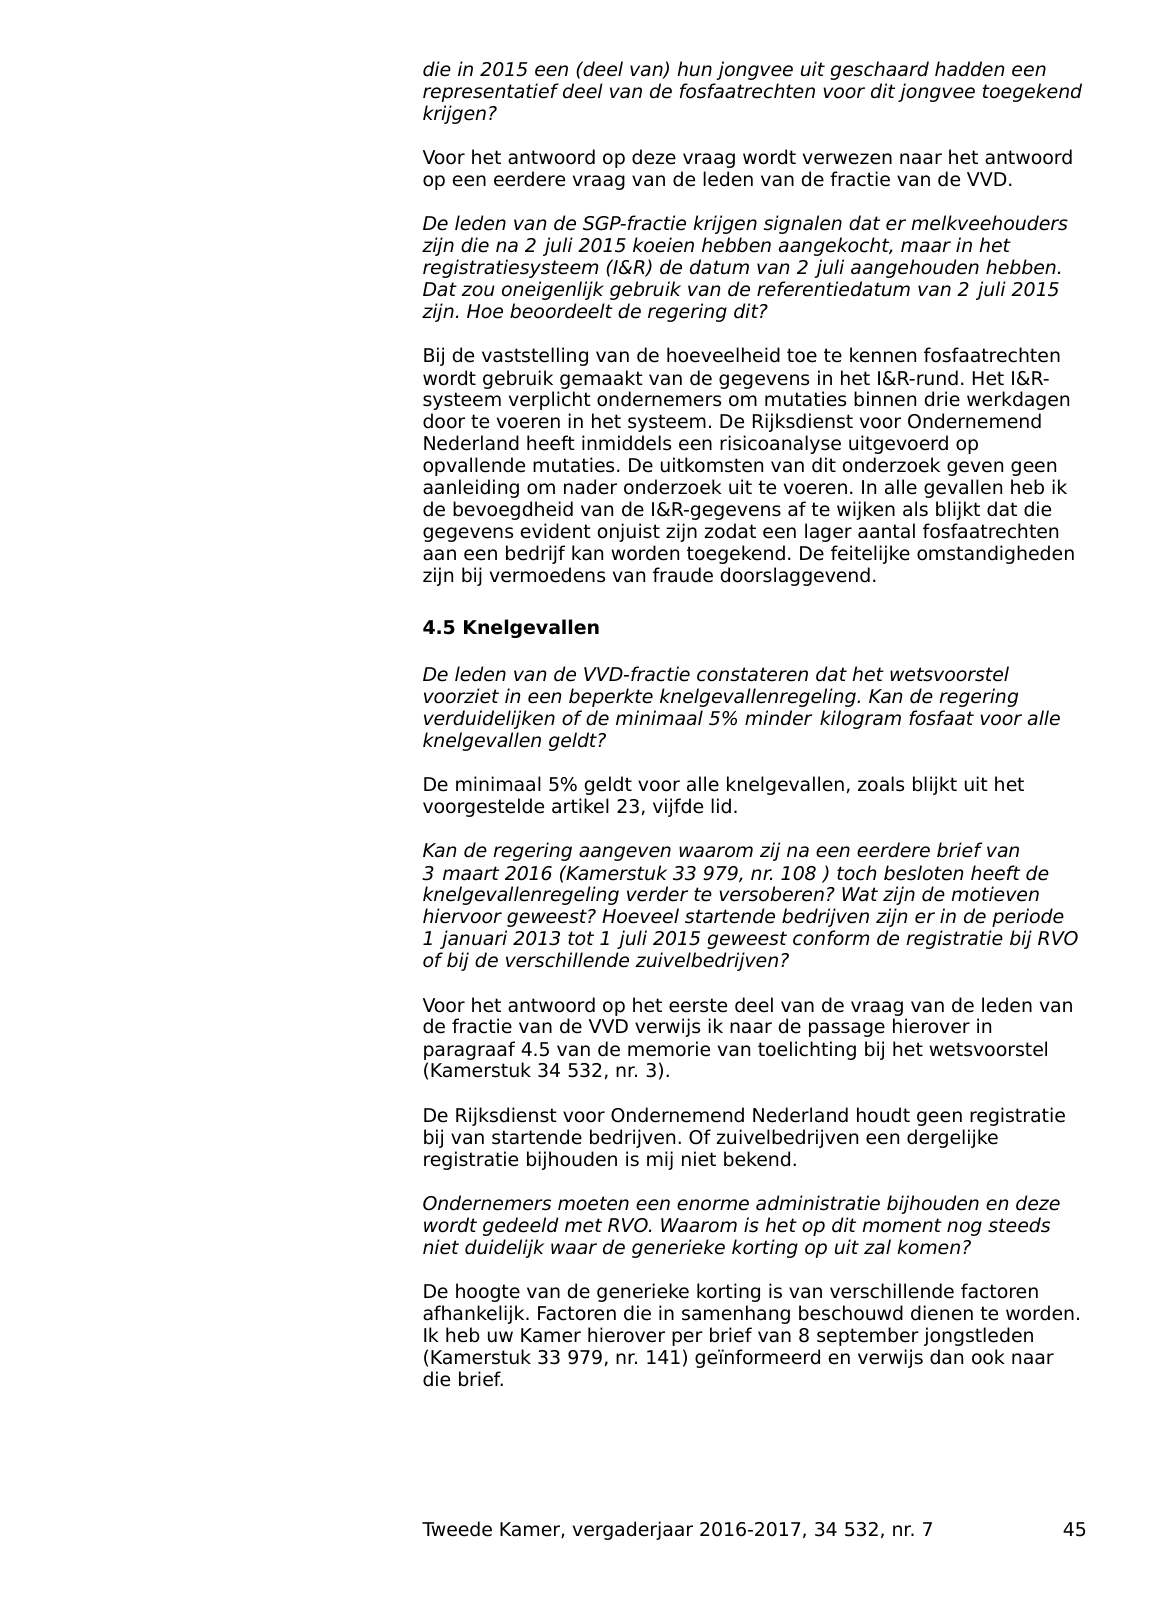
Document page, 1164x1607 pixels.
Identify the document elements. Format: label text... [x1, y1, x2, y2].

text Voor het antwoord op het eerste deel van de vraag van de leden van de fractie van de VVD verwijs ik naar de passage hierover in paragraaf 4.5 van de memorie van toelichting bij het wetsvoorstel (Kamerstuk 34 532, nr. 3). [422, 994, 1087, 1082]
text De hoogte van de generieke korting is van verschillende factoren afhankelijk. Factoren die in samenhang beschouwd dienen te worden. Ik heb uw Kamer hierover per brief van 8 september jongstleden (Kamerstuk 33 979, nr. 141) geïnformeerd en verwijs dan ook naar die brief. [422, 1281, 1087, 1391]
text De leden van de VVD-fractie constateren dat het wetsvoorstel voorziet in een beperkte knelgevallenregeling. Kan de regering verduidelijken of de minimaal 5% minder kilogram fosfaat voor alle knelgevallen geldt? [422, 664, 1087, 752]
text Kan de regering aangeven waarom zij na een eerdere brief van 3 maart 2016 (Kamerstuk 33 979, nr. 108 ) toch besloten heeft de knelgevallenregeling verder te versoberen? Wat zijn de motieven hiervoor geweest? Hoeveel startende bedrijven zijn er in de periode 1 januari 2013 tot 1 juli 2015 geweest conform de registratie bij RVO of bij de verschillende zuivelbedrijven? [422, 840, 1087, 972]
text Bij de vaststelling van de hoeveelheid toe te kennen fosfaatrechten wordt gebruik gemaakt van de gegevens in het I&R-rund. Het I&R-systeem verplicht ondernemers om mutaties binnen drie werkdagen door te voeren in het systeem. De Rijksdienst voor Ondernemend Nederland heeft inmiddels een risicoanalyse uitgevoerd op opvallende mutaties. De uitkomsten van dit onderzoek geven geen aanleiding om nader onderzoek uit te voeren. In alle gevallen heb ik de bevoegdheid van de I&R-gegevens af te wijken als blijkt dat die gegevens evident onjuist zijn zodat een lager aantal fosfaatrechten aan een bedrijf kan worden toegekend. De feitelijke omstandigheden zijn bij vermoedens van fraude doorslaggevend. [422, 345, 1087, 587]
text De minimaal 5% geldt voor alle knelgevallen, zoals blijkt uit het voorgestelde artikel 23, vijfde lid. [422, 774, 1087, 818]
text die in 2015 een (deel van) hun jongvee uit geschaard hadden een representatief deel van de fosfaatrechten voor dit jongvee toegekend krijgen? [422, 59, 1087, 125]
text De Rijksdienst voor Ondernemend Nederland houdt geen registratie bij van startende bedrijven. Of zuivelbedrijven een dergelijke registratie bijhouden is mij niet bekend. [422, 1104, 1087, 1171]
text Voor het antwoord op deze vraag wordt verwezen naar het antwoord op een eerdere vraag van de leden van de fractie van de VVD. [422, 147, 1087, 191]
text Ondernemers moeten een enorme administratie bijhouden en deze wordt gedeeld met RVO. Waarom is het op dit moment nog steeds niet duidelijk waar de generieke korting op uit zal komen? [422, 1193, 1087, 1259]
text De leden van de SGP-fractie krijgen signalen dat er melkveehouders zijn die na 2 juli 2015 koeien hebben aangekocht, maar in het registratiesysteem (I&R) de datum van 2 juli aangehouden hebben. Dat zou oneigenlijk gebruik van de referentiedatum van 2 juli 2015 zijn. Hoe beoordeelt de regering dit? [422, 213, 1087, 323]
subtitle 4.5 Knelgevallen [422, 617, 1087, 639]
